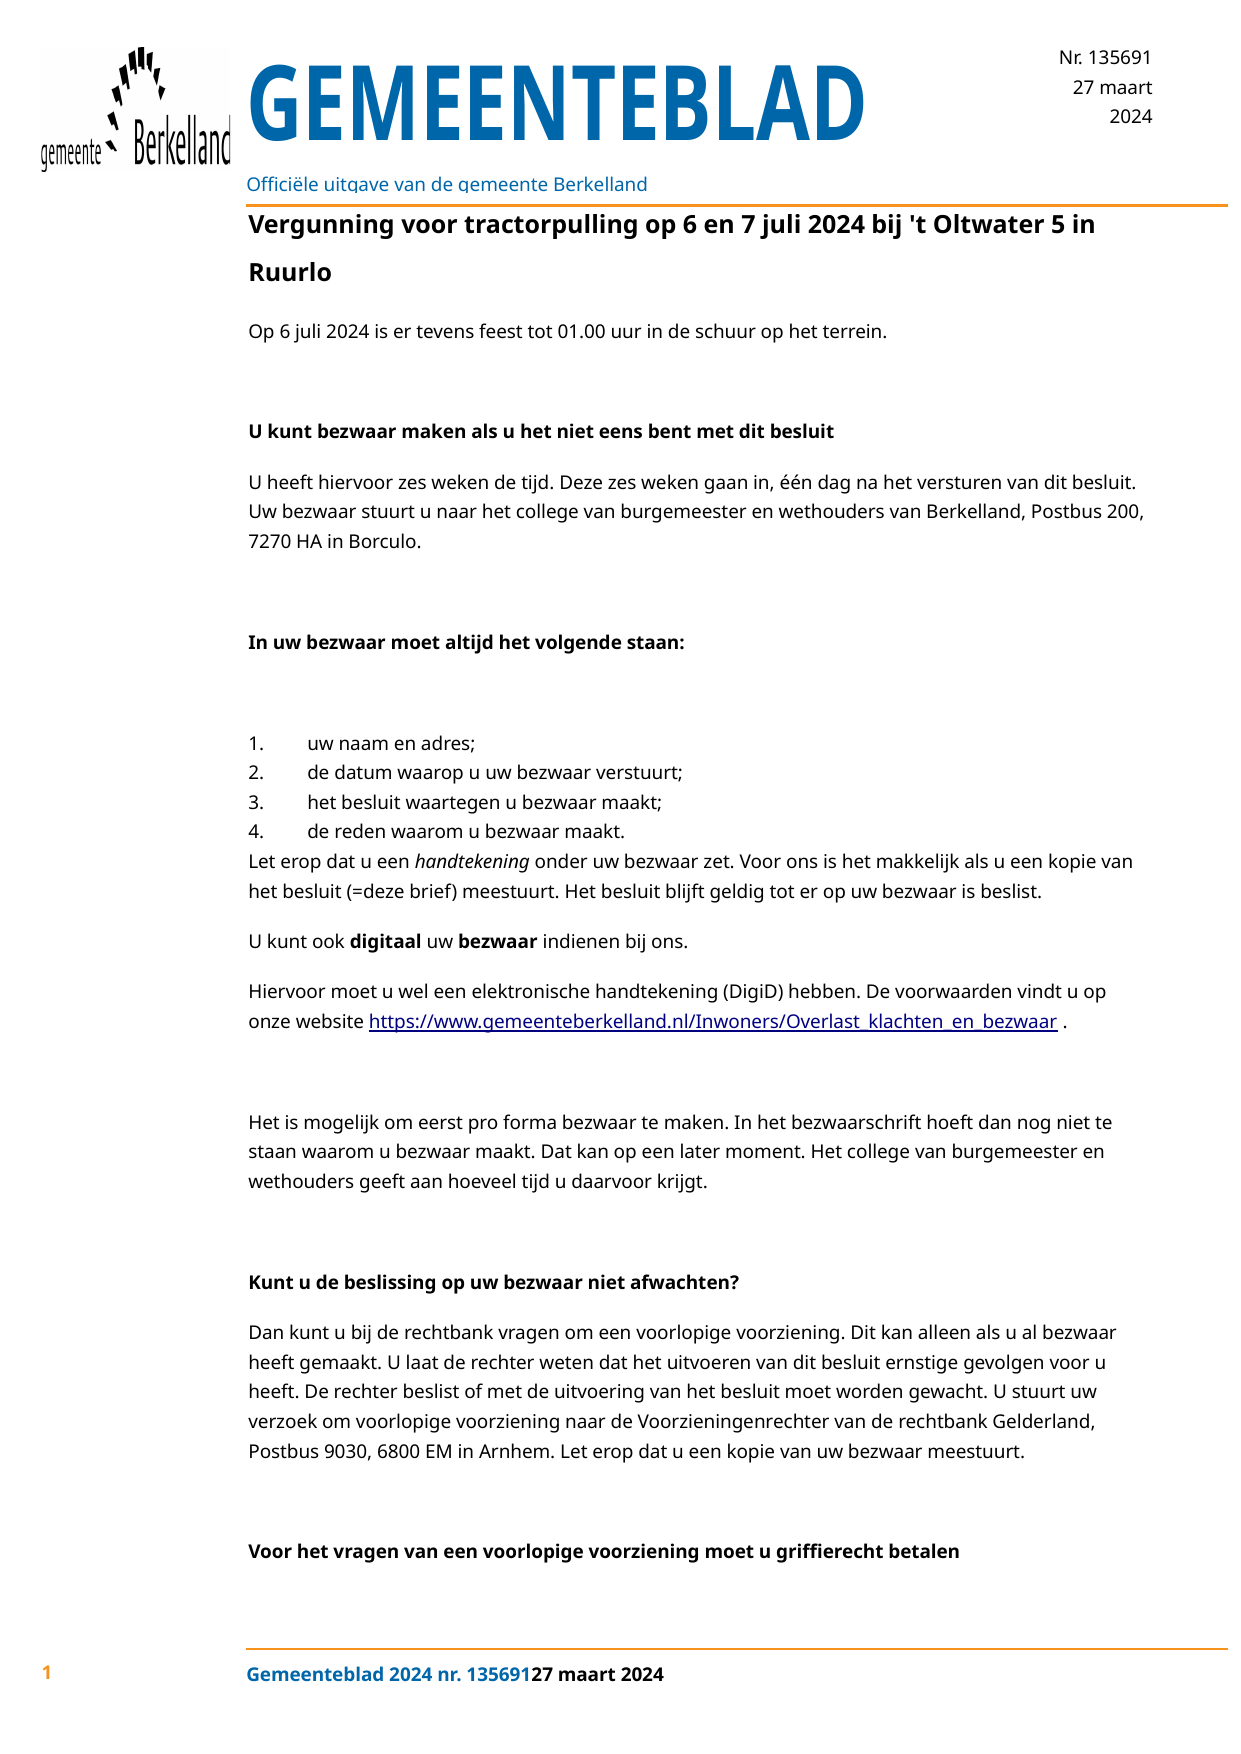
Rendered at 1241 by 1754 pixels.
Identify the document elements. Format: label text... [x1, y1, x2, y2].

list de reden waarom u bezwaar maakt. [248, 819, 1152, 844]
text Het is mogelijk om eerst pro forma bezwaar te maken. In het bezwaarschrift hoeft dan nog niet te staan waarom u bezwaar maakt. Dat kan op een later moment. Het college van burgemeester en wethouders geeft aan hoeveel tijd u daarvoor krijgt. [248, 1109, 1152, 1194]
list de datum waarop u uw bezwaar verstuurt; [248, 759, 1152, 785]
text U heeft hiervoor zes weken de tijd. Deze zes weken gaan in, één dag na het versturen van dit besluit. Uw bezwaar stuurt u naar het college van burgemeester en wethouders van Berkelland, Postbus 200, 7270 HA in Borculo. [248, 469, 1152, 554]
picture [41, 47, 231, 172]
text In uw bezwaar moet altijd het volgende staan: [248, 629, 1152, 655]
text U kunt bezwaar maken als u het niet eens bent met dit besluit [248, 419, 1152, 444]
text Vergunning voor tractorpulling op 6 en 7 juli 2024 bij 't Oltwater 5 in Ruurlo [248, 207, 1152, 288]
list uw naam en adres; [248, 730, 1152, 756]
text U kunt ook digitaal uw bezwaar indienen bij ons. [248, 928, 1152, 954]
text Dan kunt u bij de rechtbank vragen om een voorlopige voorziening. Dit kan alleen als u al bezwaar heeft gemaakt. U laat de rechter weten dat het uitvoeren van dit besluit ernstige gevolgen voor u heeft. De rechter beslist of met de uitvoering van het besluit moet worden gewacht. U stuurt uw verzoek om voorlopige voorziening naar de Voorzieningenrechter van de rechtbank Gelderland, Postbus 9030, 6800 EM in Arnhem. Let erop dat u een kopie van uw bezwaar meestuurt. [248, 1319, 1152, 1464]
text Op 6 juli 2024 is er tevens feest tot 01.00 uur in de schuur op het terrein. [248, 318, 1152, 344]
list het besluit waartegen u bezwaar maakt; [248, 789, 1152, 815]
text Voor het vragen van een voorlopige voorziening moet u griffierecht betalen [248, 1539, 1152, 1564]
text Hiervoor moet u wel een elektronische handtekening (DigiD) hebben. De voorwaarden vindt u op onze website https://www.gemeenteberkelland.nl/Inwoners/Overlast_klachten_en_bezwaar . [248, 979, 1152, 1034]
text Kunt u de beslissing op uw bezwaar niet afwachten? [248, 1269, 1152, 1295]
text Let erop dat u een handtekening onder uw bezwaar zet. Voor ons is het makkelijk als u een kopie van het besluit (=deze brief) meestuurt. Het besluit blijft geldig tot er op uw bezwaar is beslist. [248, 848, 1152, 904]
